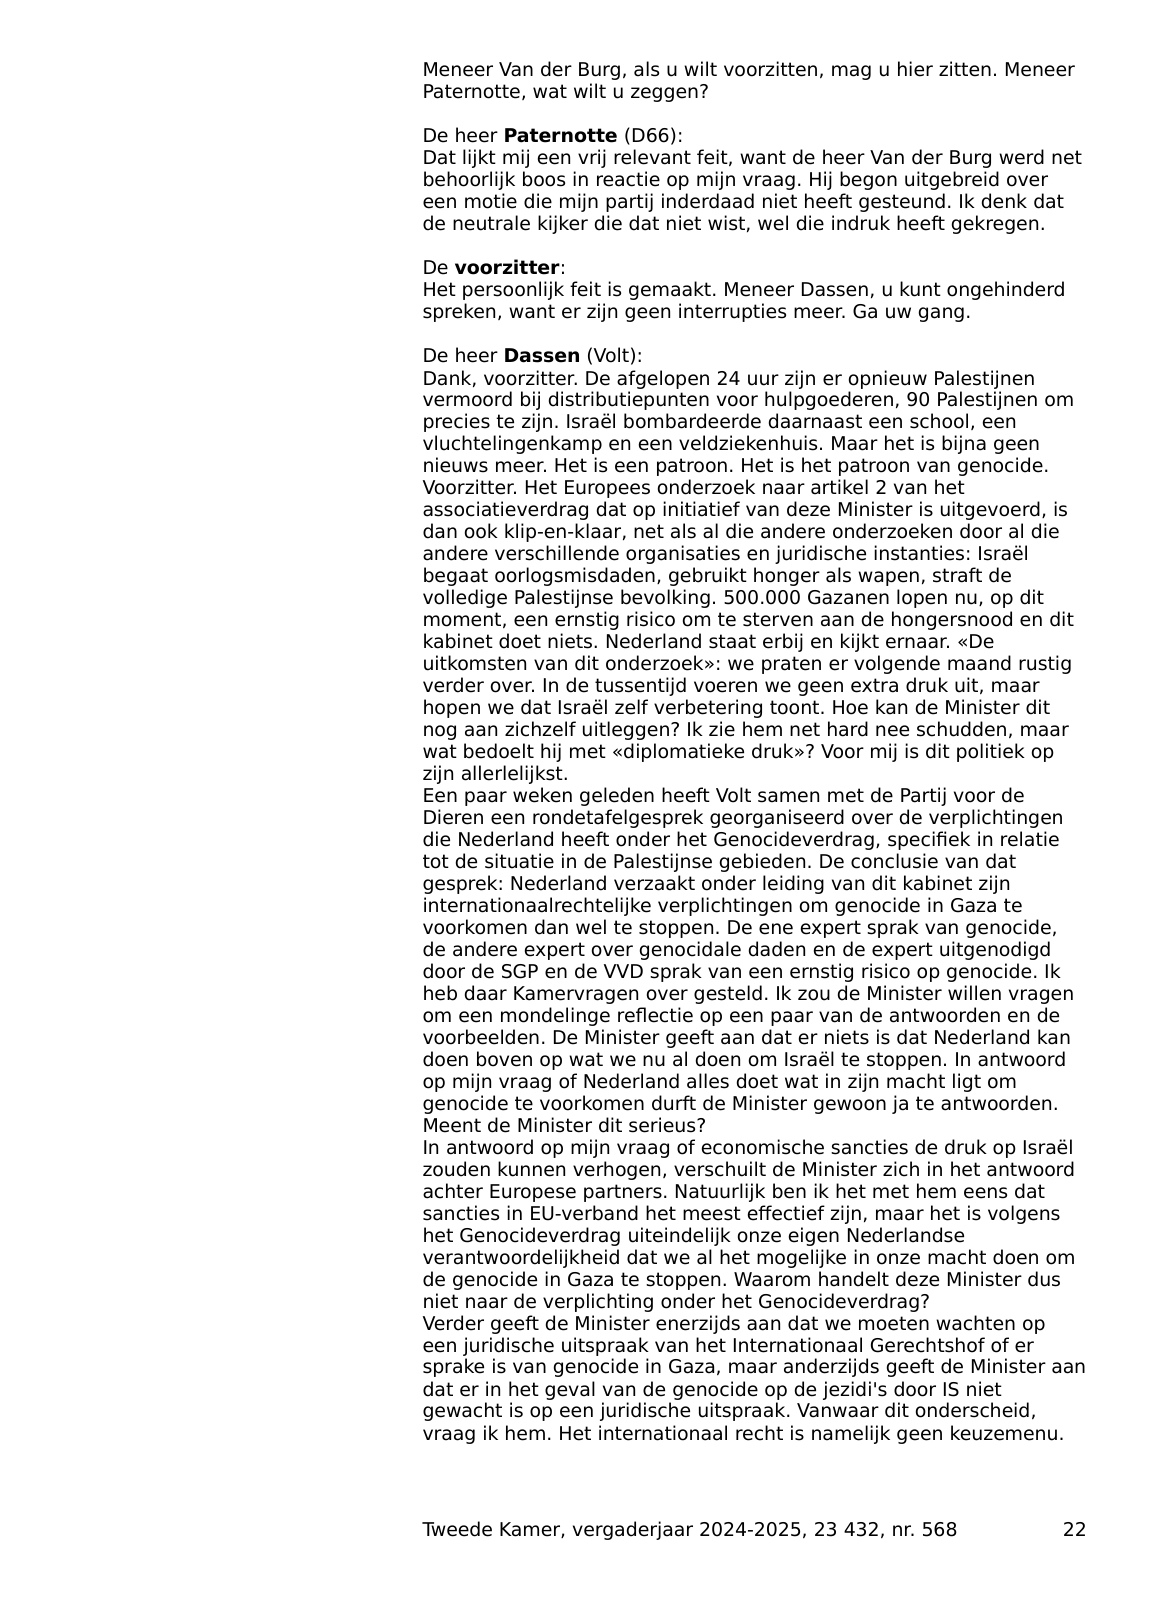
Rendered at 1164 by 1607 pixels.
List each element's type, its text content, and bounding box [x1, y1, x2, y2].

text Meneer Van der Burg, als u wilt voorzitten, mag u hier zitten. Meneer Paternotte, wat wilt u zeggen? [422, 59, 1087, 103]
text Dank, voorzitter. De afgelopen 24 uur zijn er opnieuw Palestijnen vermoord bij distributiepunten voor hulpgoederen, 90 Palestijnen om precies te zijn. Israël bombardeerde daarnaast een school, een vluchtelingenkamp en een veldziekenhuis. Maar het is bijna geen nieuws meer. Het is een patroon. Het is het patroon van genocide. [422, 367, 1087, 477]
text In antwoord op mijn vraag of economische sancties de druk op Israël zouden kunnen verhogen, verschuilt de Minister zich in het antwoord achter Europese partners. Natuurlijk ben ik het met hem eens dat sancties in EU-verband het meest effectief zijn, maar het is volgens het Genocideverdrag uiteindelijk onze eigen Nederlandse verantwoordelijkheid dat we al het mogelijke in onze macht doen om de genocide in Gaza te stoppen. Waarom handelt deze Minister dus niet naar de verplichting onder het Genocideverdrag? [422, 1137, 1087, 1312]
text Voorzitter. Het Europees onderzoek naar artikel 2 van het associatieverdrag dat op initiatief van deze Minister is uitgevoerd, is dan ook klip-en-klaar, net als al die andere onderzoeken door al die andere verschillende organisaties en juridische instanties: Israël begaat oorlogsmisdaden, gebruikt honger als wapen, straft de volledige Palestijnse bevolking. 500.000 Gazanen lopen nu, op dit moment, een ernstig risico om te sterven aan de hongersnood en dit kabinet doet niets. Nederland staat erbij en kijkt ernaar. «De uitkomsten van dit onderzoek»: we praten er volgende maand rustig verder over. In de tussentijd voeren we geen extra druk uit, maar hopen we dat Israël zelf verbetering toont. Hoe kan de Minister dit nog aan zichzelf uitleggen? Ik zie hem net hard nee schudden, maar wat bedoelt hij met «diplomatieke druk»? Voor mij is dit politiek op zijn allerlelijkst. [422, 477, 1087, 785]
text De heer Dassen (Volt): [422, 345, 1087, 367]
text Verder geeft de Minister enerzijds aan dat we moeten wachten op een juridische uitspraak van het Internationaal Gerechtshof of er sprake is van genocide in Gaza, maar anderzijds geeft de Minister aan dat er in het geval van de genocide op de jezidi's door IS niet gewacht is op een juridische uitspraak. Vanwaar dit onderscheid, vraag ik hem. Het internationaal recht is namelijk geen keuzemenu. [422, 1312, 1087, 1444]
text De voorzitter: [422, 257, 1087, 279]
text Een paar weken geleden heeft Volt samen met de Partij voor de Dieren een rondetafelgesprek georganiseerd over de verplichtingen die Nederland heeft onder het Genocideverdrag, specifiek in relatie tot de situatie in de Palestijnse gebieden. De conclusie van dat gesprek: Nederland verzaakt onder leiding van dit kabinet zijn internationaalrechtelijke verplichtingen om genocide in Gaza te voorkomen dan wel te stoppen. De ene expert sprak van genocide, de andere expert over genocidale daden en de expert uitgenodigd door de SGP en de VVD sprak van een ernstig risico op genocide. Ik heb daar Kamervragen over gesteld. Ik zou de Minister willen vragen om een mondelinge reflectie op een paar van de antwoorden en de voorbeelden. De Minister geeft aan dat er niets is dat Nederland kan doen boven op wat we nu al doen om Israël te stoppen. In antwoord op mijn vraag of Nederland alles doet wat in zijn macht ligt om genocide te voorkomen durft de Minister gewoon ja te antwoorden. Meent de Minister dit serieus? [422, 785, 1087, 1137]
text Dat lijkt mij een vrij relevant feit, want de heer Van der Burg werd net behoorlijk boos in reactie op mijn vraag. Hij begon uitgebreid over een motie die mijn partij inderdaad niet heeft gesteund. Ik denk dat de neutrale kijker die dat niet wist, wel die indruk heeft gekregen. [422, 147, 1087, 235]
text De heer Paternotte (D66): [422, 125, 1087, 147]
text Het persoonlijk feit is gemaakt. Meneer Dassen, u kunt ongehinderd spreken, want er zijn geen interrupties meer. Ga uw gang. [422, 279, 1087, 323]
